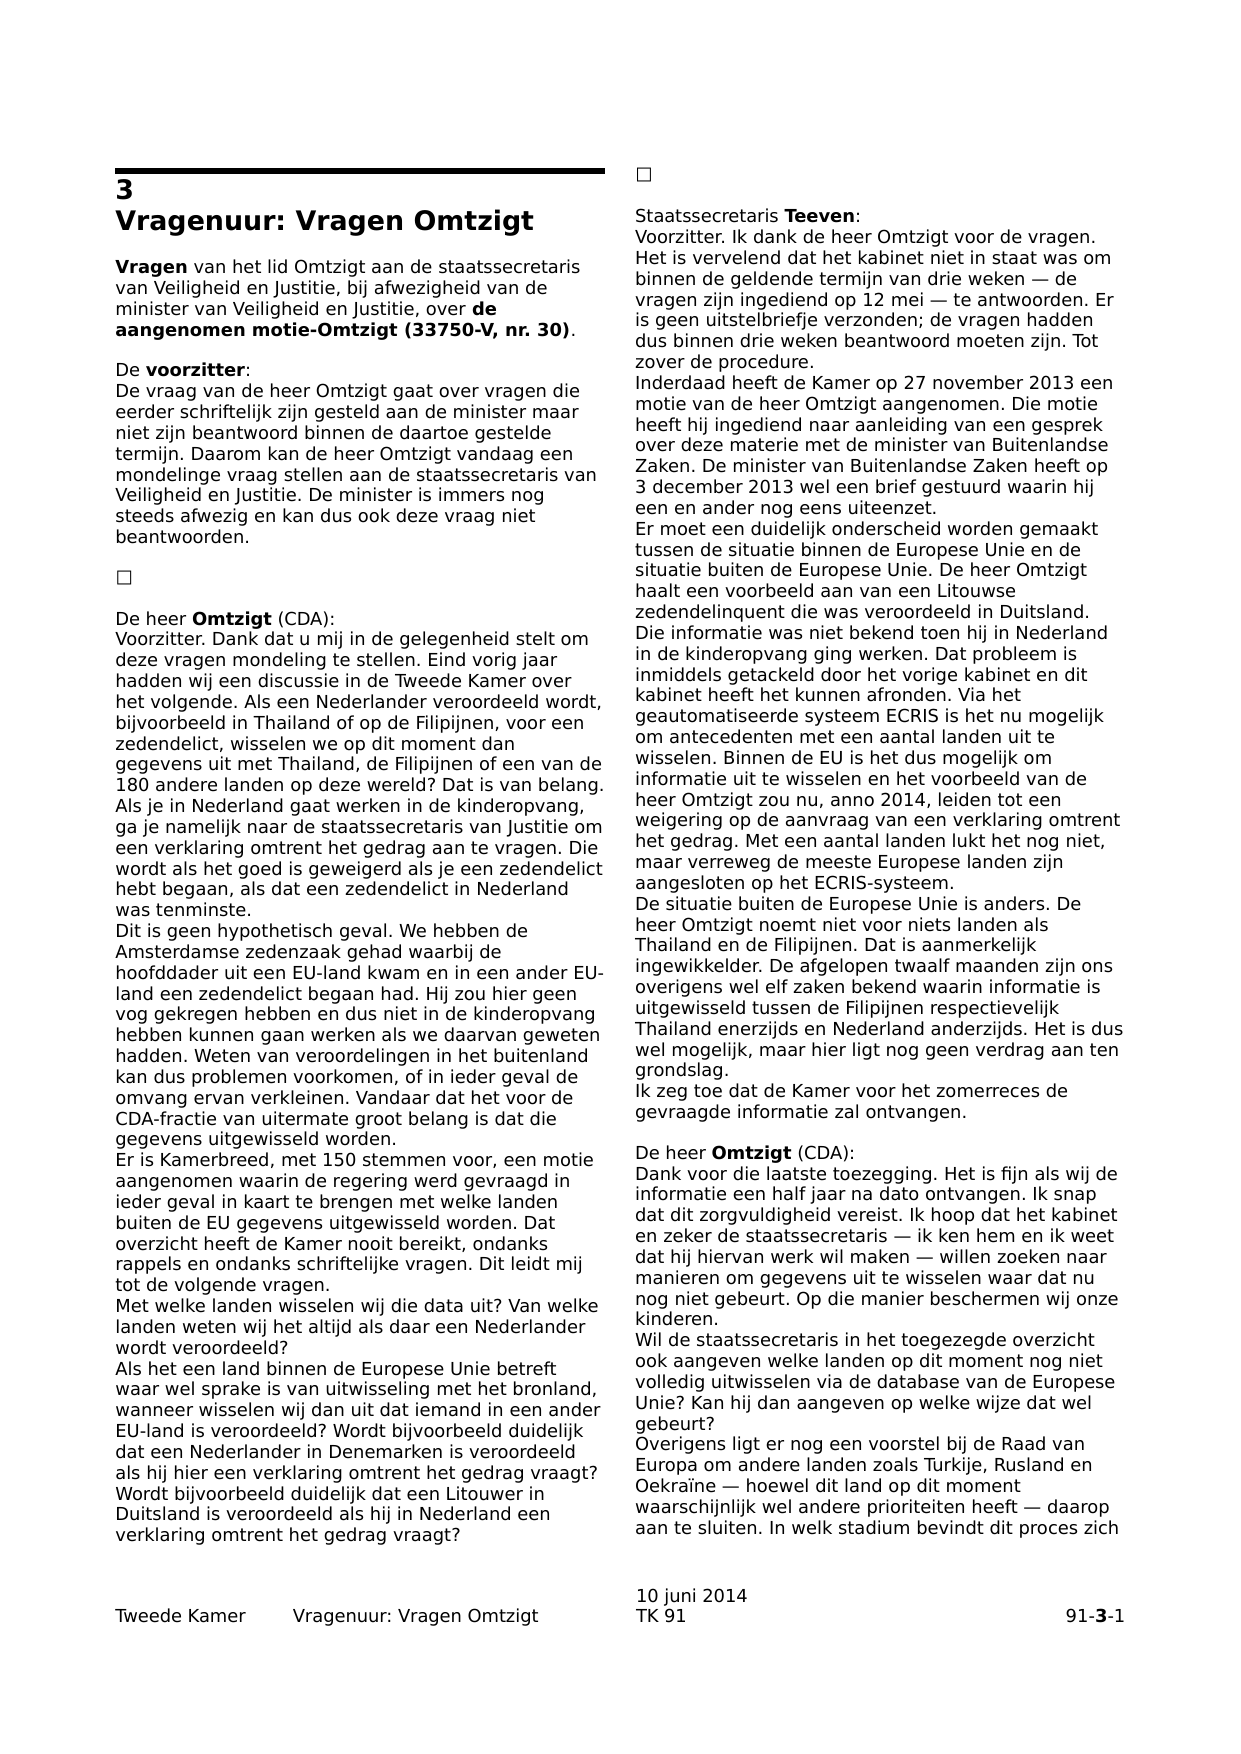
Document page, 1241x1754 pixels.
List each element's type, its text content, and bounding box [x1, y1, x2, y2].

text De heer Omtzigt (CDA): [115, 608, 605, 629]
text De voorzitter: [115, 360, 605, 381]
text ⬜ [635, 165, 1125, 186]
text Inderdaad heeft de Kamer op 27 november 2013 een motie van de heer Omtzigt aangenomen. Die motie heeft hij ingediend naar aanleiding van een gesprek over deze materie met de minister van Buitenlandse Zaken. De minister van Buitenlandse Zaken heeft op 3 december 2013 wel een brief gestuurd waarin hij een en ander nog eens uiteenzet. [635, 373, 1125, 518]
text De vraag van de heer Omtzigt gaat over vragen die eerder schriftelijk zijn gesteld aan de minister maar niet zijn beantwoord binnen de daartoe gestelde termijn. Daarom kan de heer Omtzigt vandaag een mondelinge vraag stellen aan de staatssecretaris van Veiligheid en Justitie. De minister is immers nog steeds afwezig en kan dus ook deze vraag niet beantwoorden. [115, 381, 605, 548]
text Voorzitter. Dank dat u mij in de gelegenheid stelt om deze vragen mondeling te stellen. Eind vorig jaar hadden wij een discussie in de Tweede Kamer over het volgende. Als een Nederlander veroordeeld wordt, bijvoorbeeld in Thailand of op de Filipijnen, voor een zedendelict, wisselen we op dit moment dan gegevens uit met Thailand, de Filipijnen of een van de 180 andere landen op deze wereld? Dat is van belang. Als je in Nederland gaat werken in de kinderopvang, ga je namelijk naar de staatssecretaris van Justitie om een verklaring omtrent het gedrag aan te vragen. Die wordt als het goed is geweigerd als je een zedendelict hebt begaan, als dat een zedendelict in Nederland was tenminste. [115, 629, 605, 921]
text Dit is geen hypothetisch geval. We hebben de Amsterdamse zedenzaak gehad waarbij de hoofddader uit een EU-land kwam en in een ander EU-land een zedendelict begaan had. Hij zou hier geen vog gekregen hebben en dus niet in de kinderopvang hebben kunnen gaan werken als we daarvan geweten hadden. Weten van veroordelingen in het buitenland kan dus problemen voorkomen, of in ieder geval de omvang ervan verkleinen. Vandaar dat het voor de CDA-fractie van uitermate groot belang is dat die gegevens uitgewisseld worden. [115, 921, 605, 1150]
text De situatie buiten de Europese Unie is anders. De heer Omtzigt noemt niet voor niets landen als Thailand en de Filipijnen. Dat is aanmerkelijk ingewikkelder. De afgelopen twaalf maanden zijn ons overigens wel elf zaken bekend waarin informatie is uitgewisseld tussen de Filipijnen respectievelijk Thailand enerzijds en Nederland anderzijds. Het is dus wel mogelijk, maar hier ligt nog geen verdrag aan ten grondslag. [635, 893, 1125, 1081]
text Overigens ligt er nog een voorstel bij de Raad van Europa om andere landen zoals Turkije, Rusland en Oekraïne — hoewel dit land op dit moment waarschijnlijk wel andere prioriteiten heeft — daarop aan te sluiten. In welk stadium bevindt dit proces zich [635, 1434, 1125, 1538]
title 3 Vragenuur: Vragen Omtzigt [115, 174, 605, 237]
text Vragen van het lid Omtzigt aan de staatssecretaris van Veiligheid en Justitie, bij afwezigheid van de minister van Veiligheid en Justitie, over de aangenomen motie-Omtzigt (33750-V, nr. 30). [115, 257, 605, 340]
text Met welke landen wisselen wij die data uit? Van welke landen weten wij het altijd als daar een Nederlander wordt veroordeeld? [115, 1296, 605, 1358]
text Dank voor die laatste toezegging. Het is fijn als wij de informatie een half jaar na dato ontvangen. Ik snap dat dit zorgvuldigheid vereist. Ik hoop dat het kabinet en zeker de staatssecretaris — ik ken hem en ik weet dat hij hiervan werk wil maken — willen zoeken naar manieren om gegevens uit te wisselen waar dat nu nog niet gebeurt. Op die manier beschermen wij onze kinderen. [635, 1163, 1125, 1330]
text ⬜ [115, 568, 605, 588]
text Ik zeg toe dat de Kamer voor het zomerreces de gevraagde informatie zal ontvangen. [635, 1081, 1125, 1123]
text Staatssecretaris Teeven: [635, 206, 1125, 227]
text Als het een land binnen de Europese Unie betreft waar wel sprake is van uitwisseling met het bronland, wanneer wisselen wij dan uit dat iemand in een ander EU-land is veroordeeld? Wordt bijvoorbeeld duidelijk dat een Nederlander in Denemarken is veroordeeld als hij hier een verklaring omtrent het gedrag vraagt? Wordt bijvoorbeeld duidelijk dat een Litouwer in Duitsland is veroordeeld als hij in Nederland een verklaring omtrent het gedrag vraagt? [115, 1358, 605, 1546]
text De heer Omtzigt (CDA): [635, 1143, 1125, 1163]
text Er is Kamerbreed, met 150 stemmen voor, een motie aangenomen waarin de regering werd gevraagd in ieder geval in kaart te brengen met welke landen buiten de EU gegevens uitgewisseld worden. Dat overzicht heeft de Kamer nooit bereikt, ondanks rappels en ondanks schriftelijke vragen. Dit leidt mij tot de volgende vragen. [115, 1150, 605, 1296]
text Er moet een duidelijk onderscheid worden gemaakt tussen de situatie binnen de Europese Unie en de situatie buiten de Europese Unie. De heer Omtzigt haalt een voorbeeld aan van een Litouwse zedendelinquent die was veroordeeld in Duitsland. Die informatie was niet bekend toen hij in Nederland in de kinderopvang ging werken. Dat probleem is inmiddels getackeld door het vorige kabinet en dit kabinet heeft het kunnen afronden. Via het geautomatiseerde systeem ECRIS is het nu mogelijk om antecedenten met een aantal landen uit te wisselen. Binnen de EU is het dus mogelijk om informatie uit te wisselen en het voorbeeld van de heer Omtzigt zou nu, anno 2014, leiden tot een weigering op de aanvraag van een verklaring omtrent het gedrag. Met een aantal landen lukt het nog niet, maar verreweg de meeste Europese landen zijn aangesloten op het ECRIS-systeem. [635, 518, 1125, 893]
text Voorzitter. Ik dank de heer Omtzigt voor de vragen. Het is vervelend dat het kabinet niet in staat was om binnen de geldende termijn van drie weken — de vragen zijn ingediend op 12 mei — te antwoorden. Er is geen uitstelbriefje verzonden; de vragen hadden dus binnen drie weken beantwoord moeten zijn. Tot zover de procedure. [635, 227, 1125, 373]
text Wil de staatssecretaris in het toegezegde overzicht ook aangeven welke landen op dit moment nog niet volledig uitwisselen via de database van de Europese Unie? Kan hij dan aangeven op welke wijze dat wel gebeurt? [635, 1330, 1125, 1434]
